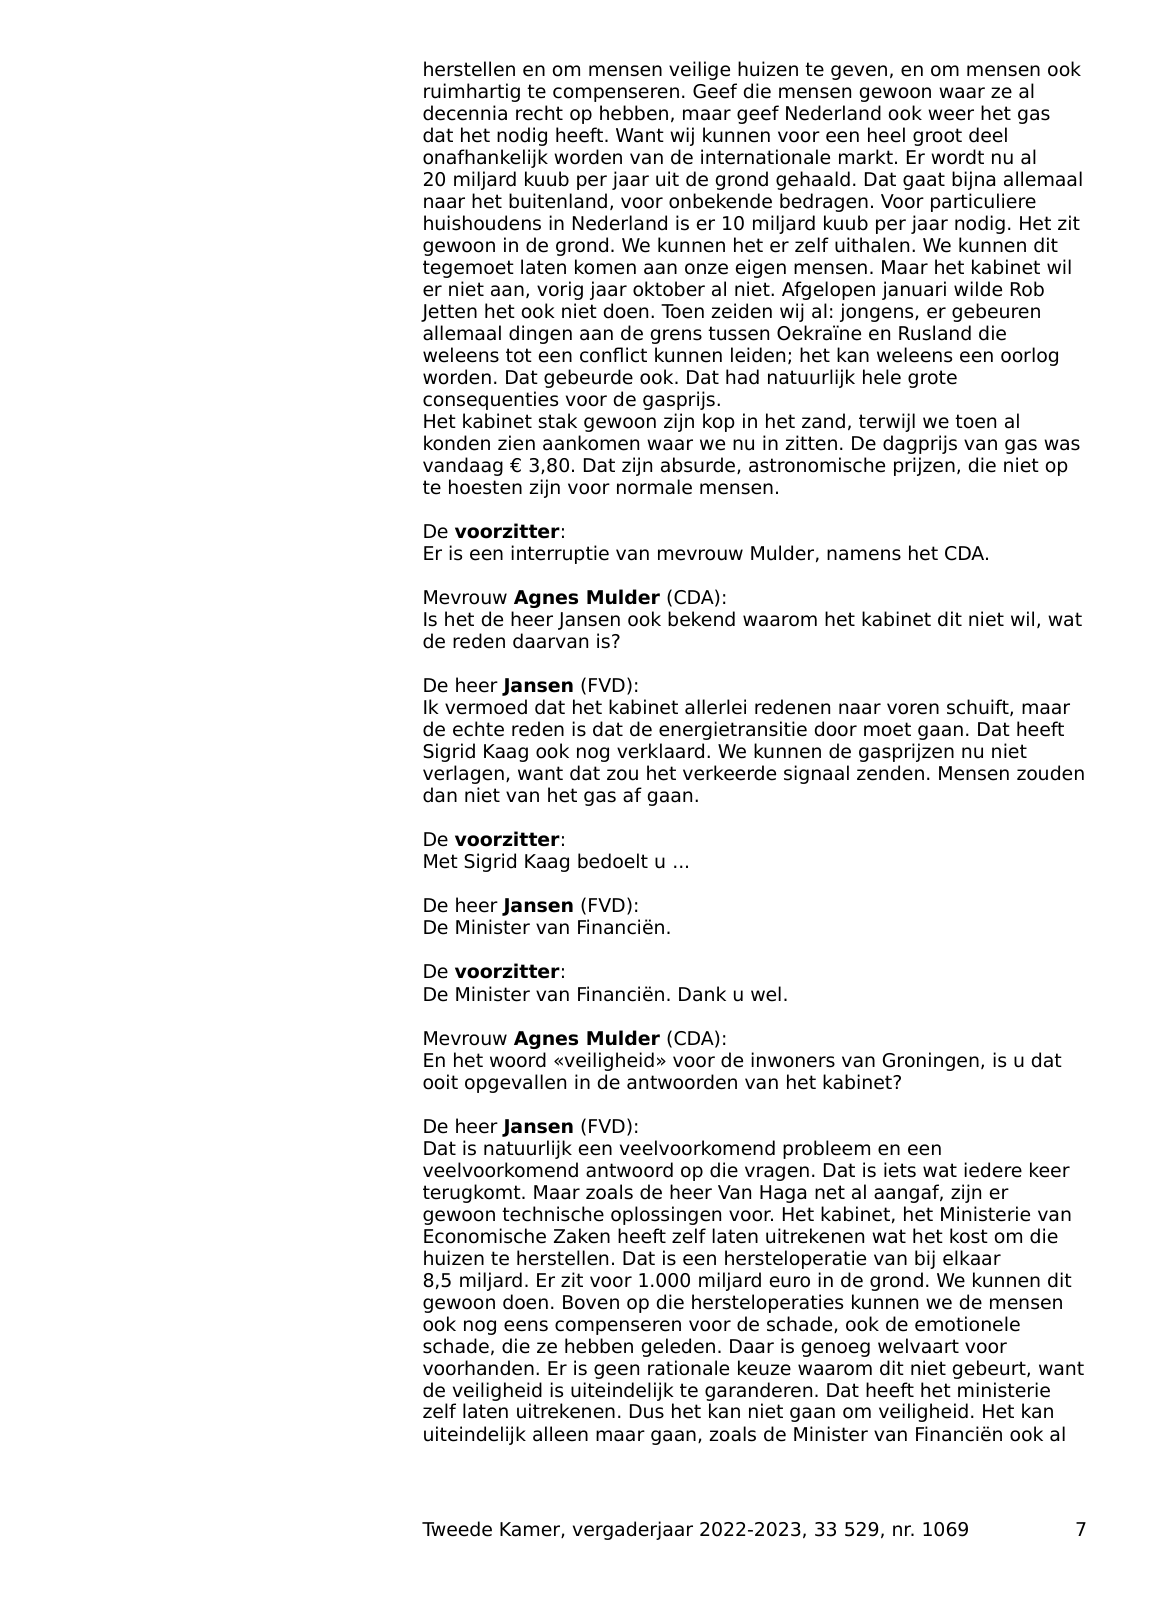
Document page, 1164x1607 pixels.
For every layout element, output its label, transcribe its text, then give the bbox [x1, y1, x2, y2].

text Er is een interruptie van mevrouw Mulder, namens het CDA. [422, 543, 1087, 565]
text De Minister van Financiën. Dank u wel. [422, 983, 1087, 1005]
text De heer Jansen (FVD): [422, 1116, 1087, 1138]
text De heer Jansen (FVD): [422, 675, 1087, 697]
text Dat is natuurlijk een veelvoorkomend probleem en een veelvoorkomend antwoord op die vragen. Dat is iets wat iedere keer terugkomt. Maar zoals de heer Van Haga net al aangaf, zijn er gewoon technische oplossingen voor. Het kabinet, het Ministerie van Economische Zaken heeft zelf laten uitrekenen wat het kost om die huizen te herstellen. Dat is een hersteloperatie van bij elkaar 8,5 miljard. Er zit voor 1.000 miljard euro in de grond. We kunnen dit gewoon doen. Boven op die hersteloperaties kunnen we de mensen ook nog eens compenseren voor de schade, ook de emotionele schade, die ze hebben geleden. Daar is genoeg welvaart voor voorhanden. Er is geen rationale keuze waarom dit niet gebeurt, want de veiligheid is uiteindelijk te garanderen. Dat heeft het ministerie zelf laten uitrekenen. Dus het kan niet gaan om veiligheid. Het kan uiteindelijk alleen maar gaan, zoals de Minister van Financiën ook al [422, 1138, 1087, 1445]
text De voorzitter: [422, 829, 1087, 851]
text Met Sigrid Kaag bedoelt u ... [422, 851, 1087, 873]
text Het kabinet stak gewoon zijn kop in het zand, terwijl we toen al konden zien aankomen waar we nu in zitten. De dagprijs van gas was vandaag € 3,80. Dat zijn absurde, astronomische prijzen, die niet op te hoesten zijn voor normale mensen. [422, 411, 1087, 499]
text herstellen en om mensen veilige huizen te geven, en om mensen ook ruimhartig te compenseren. Geef die mensen gewoon waar ze al decennia recht op hebben, maar geef Nederland ook weer het gas dat het nodig heeft. Want wij kunnen voor een heel groot deel onafhankelijk worden van de internationale markt. Er wordt nu al 20 miljard kuub per jaar uit de grond gehaald. Dat gaat bijna allemaal naar het buitenland, voor onbekende bedragen. Voor particuliere huishoudens in Nederland is er 10 miljard kuub per jaar nodig. Het zit gewoon in de grond. We kunnen het er zelf uithalen. We kunnen dit tegemoet laten komen aan onze eigen mensen. Maar het kabinet wil er niet aan, vorig jaar oktober al niet. Afgelopen januari wilde Rob Jetten het ook niet doen. Toen zeiden wij al: jongens, er gebeuren allemaal dingen aan de grens tussen Oekraïne en Rusland die weleens tot een conflict kunnen leiden; het kan weleens een oorlog worden. Dat gebeurde ook. Dat had natuurlijk hele grote consequenties voor de gasprijs. [422, 59, 1087, 411]
text Mevrouw Agnes Mulder (CDA): [422, 587, 1087, 609]
text De voorzitter: [422, 961, 1087, 983]
text Is het de heer Jansen ook bekend waarom het kabinet dit niet wil, wat de reden daarvan is? [422, 609, 1087, 653]
text De Minister van Financiën. [422, 917, 1087, 939]
text De heer Jansen (FVD): [422, 895, 1087, 917]
text De voorzitter: [422, 521, 1087, 543]
text Ik vermoed dat het kabinet allerlei redenen naar voren schuift, maar de echte reden is dat de energietransitie door moet gaan. Dat heeft Sigrid Kaag ook nog verklaard. We kunnen de gasprijzen nu niet verlagen, want dat zou het verkeerde signaal zenden. Mensen zouden dan niet van het gas af gaan. [422, 697, 1087, 807]
text En het woord «veiligheid» voor de inwoners van Groningen, is u dat ooit opgevallen in de antwoorden van het kabinet? [422, 1049, 1087, 1093]
text Mevrouw Agnes Mulder (CDA): [422, 1028, 1087, 1049]
